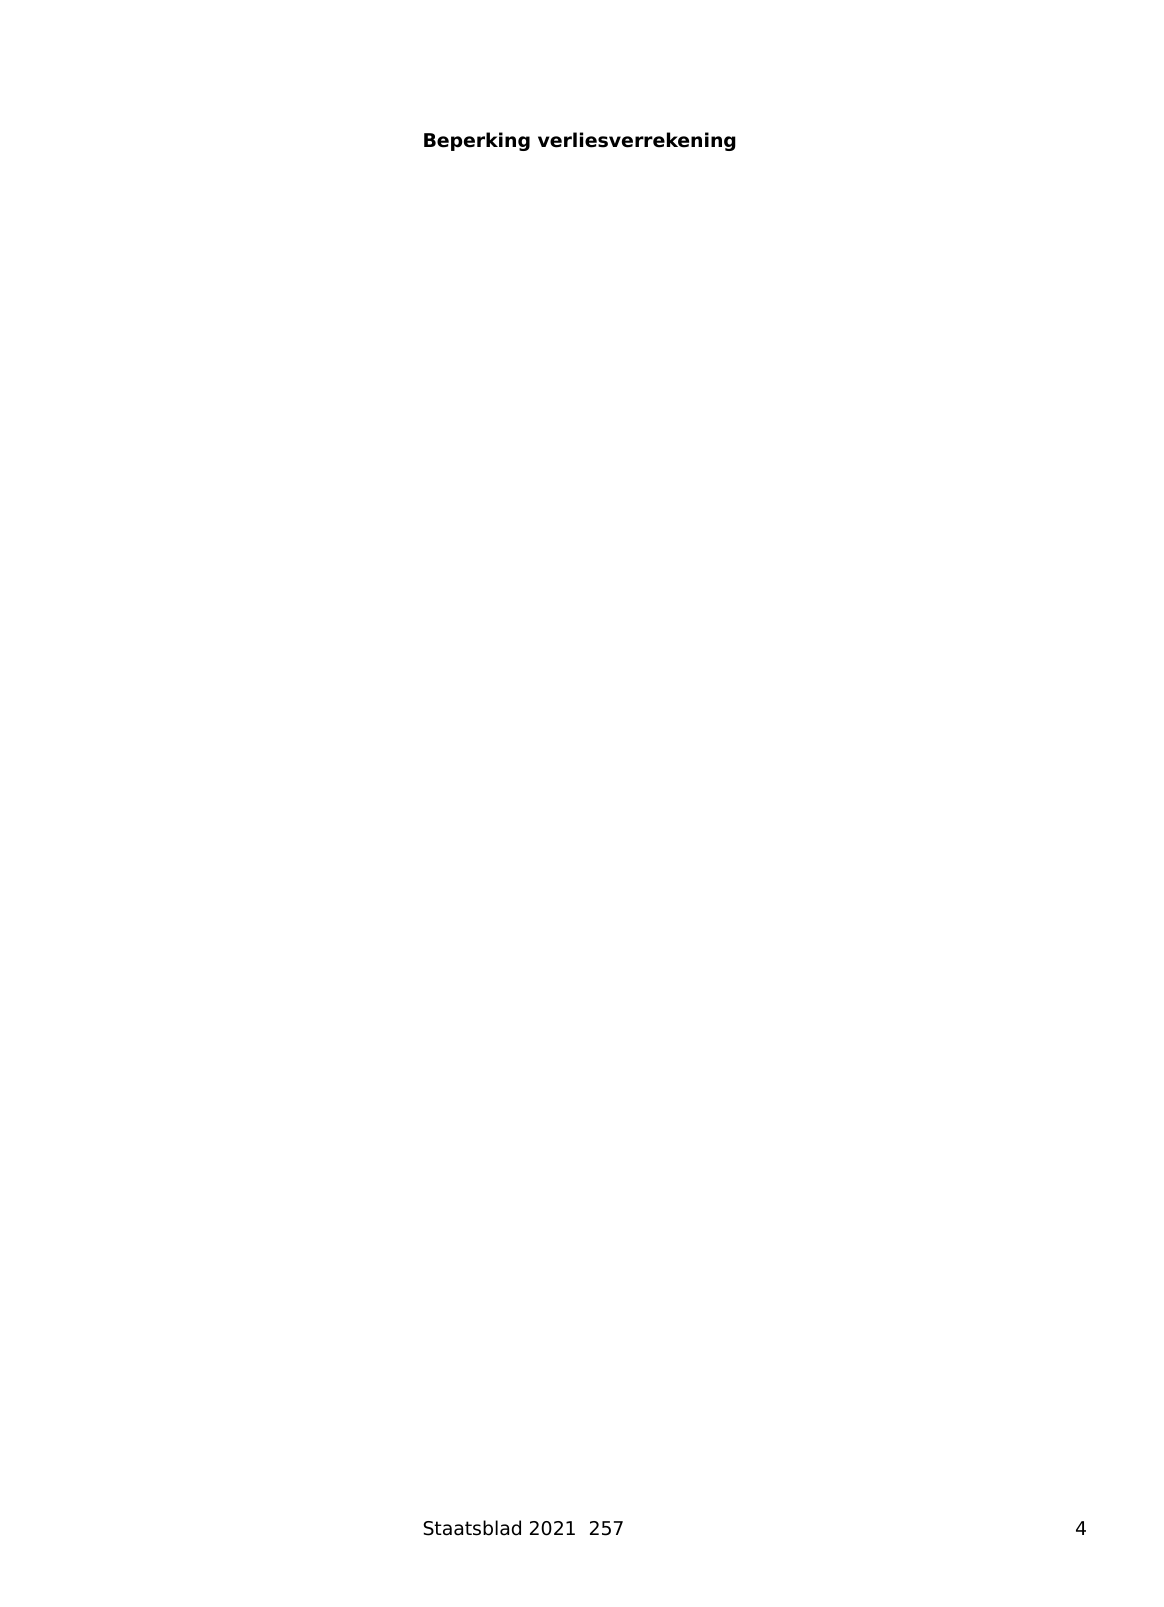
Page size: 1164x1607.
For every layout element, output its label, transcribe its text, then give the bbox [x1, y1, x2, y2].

subtitle Beperking verliesverrekening [422, 130, 1087, 152]
